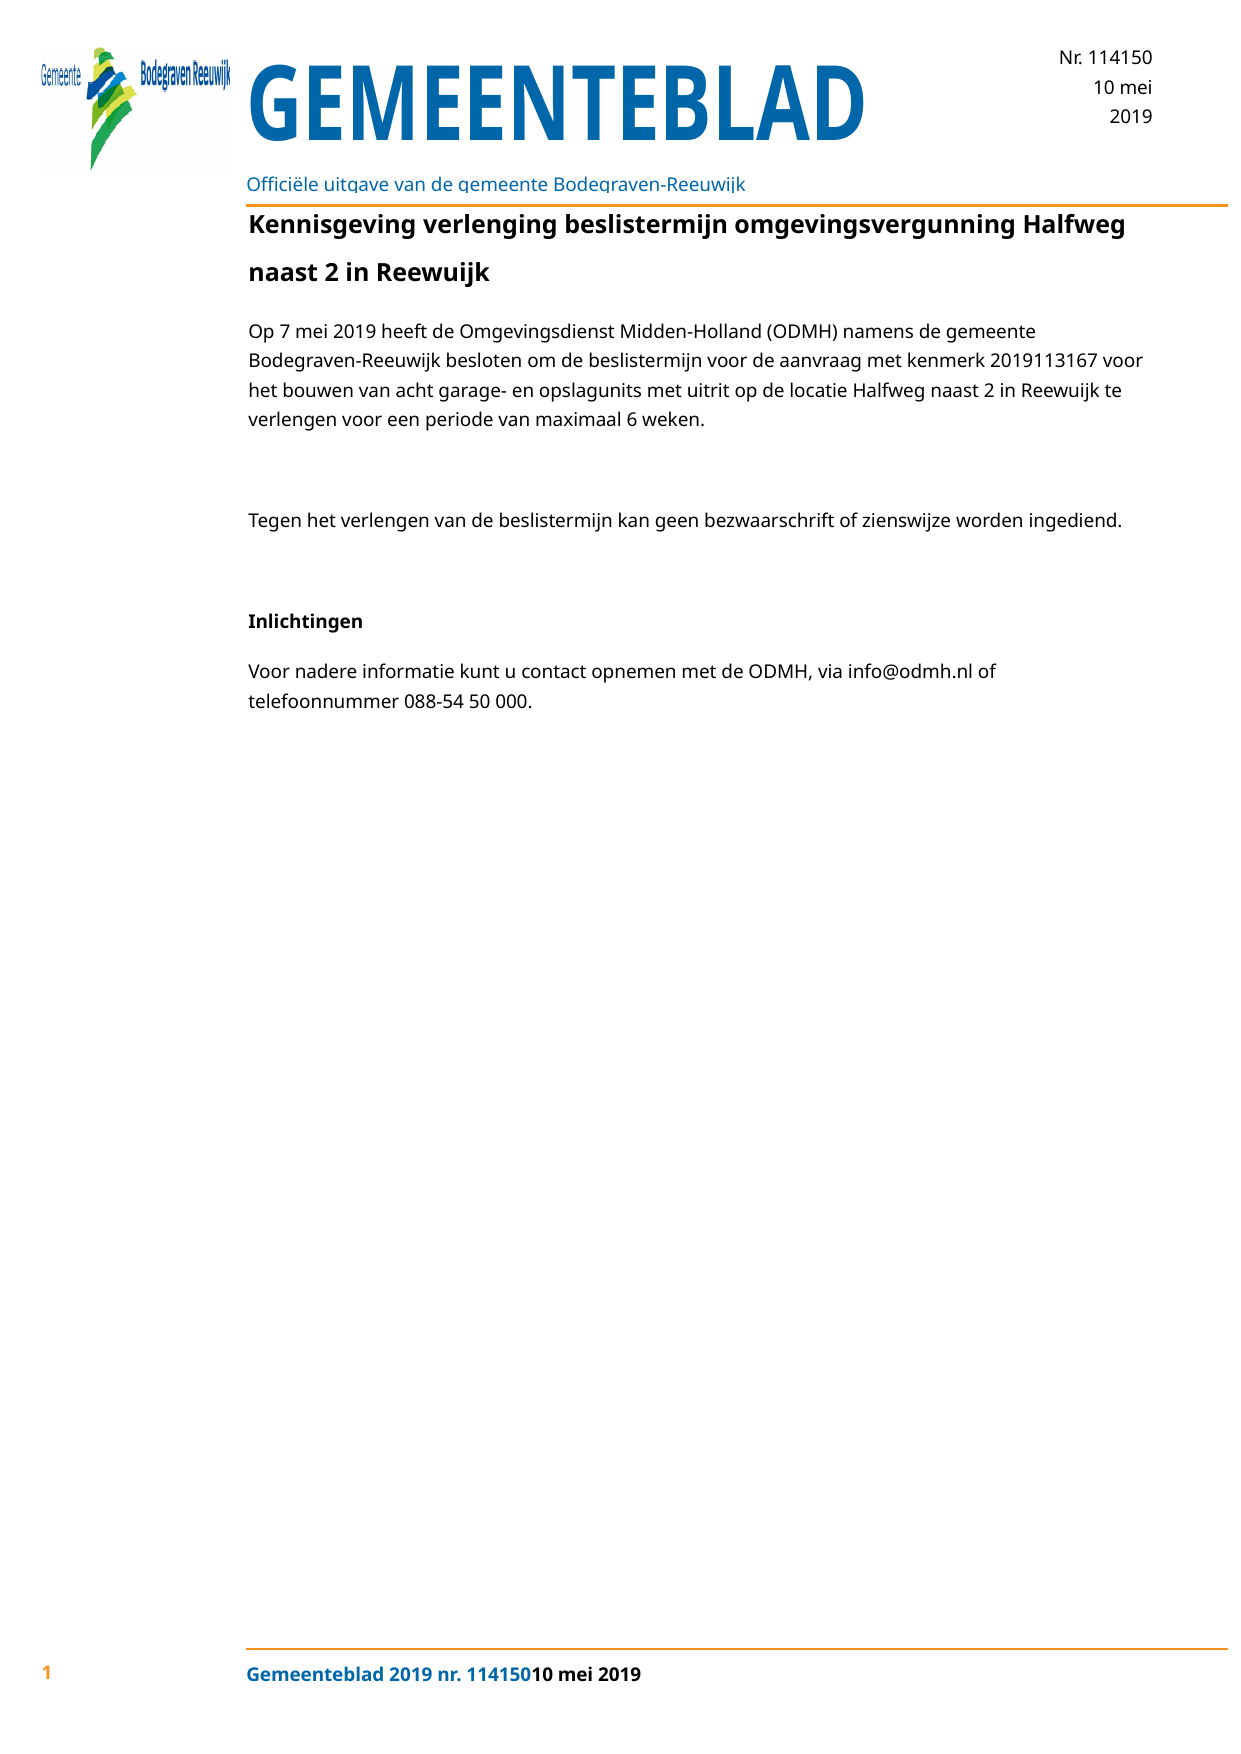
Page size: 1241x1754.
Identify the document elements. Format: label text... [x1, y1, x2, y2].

text Tegen het verlengen van de beslistermijn kan geen bezwaarschrift of zienswijze worden ingediend. [248, 507, 1152, 533]
text Op 7 mei 2019 heeft de Omgevingsdienst Midden-Holland (ODMH) namens de gemeente Bodegraven-Reeuwijk besloten om de beslistermijn voor de aanvraag met kenmerk 2019113167 voor het bouwen van acht garage- en opslagunits met uitrit op de locatie Halfweg naast 2 in Reewuijk te verlengen voor een periode van maximaal 6 weken. [248, 318, 1152, 432]
picture [41, 47, 231, 172]
text Kennisgeving verlenging beslistermijn omgevingsvergunning Halfweg naast 2 in Reewuijk [248, 207, 1152, 288]
text Inlichtingen [248, 608, 1152, 634]
text Voor nadere informatie kunt u contact opnemen met de ODMH, via info@odmh.nl of telefoonnummer 088-54 50 000. [248, 659, 1152, 714]
